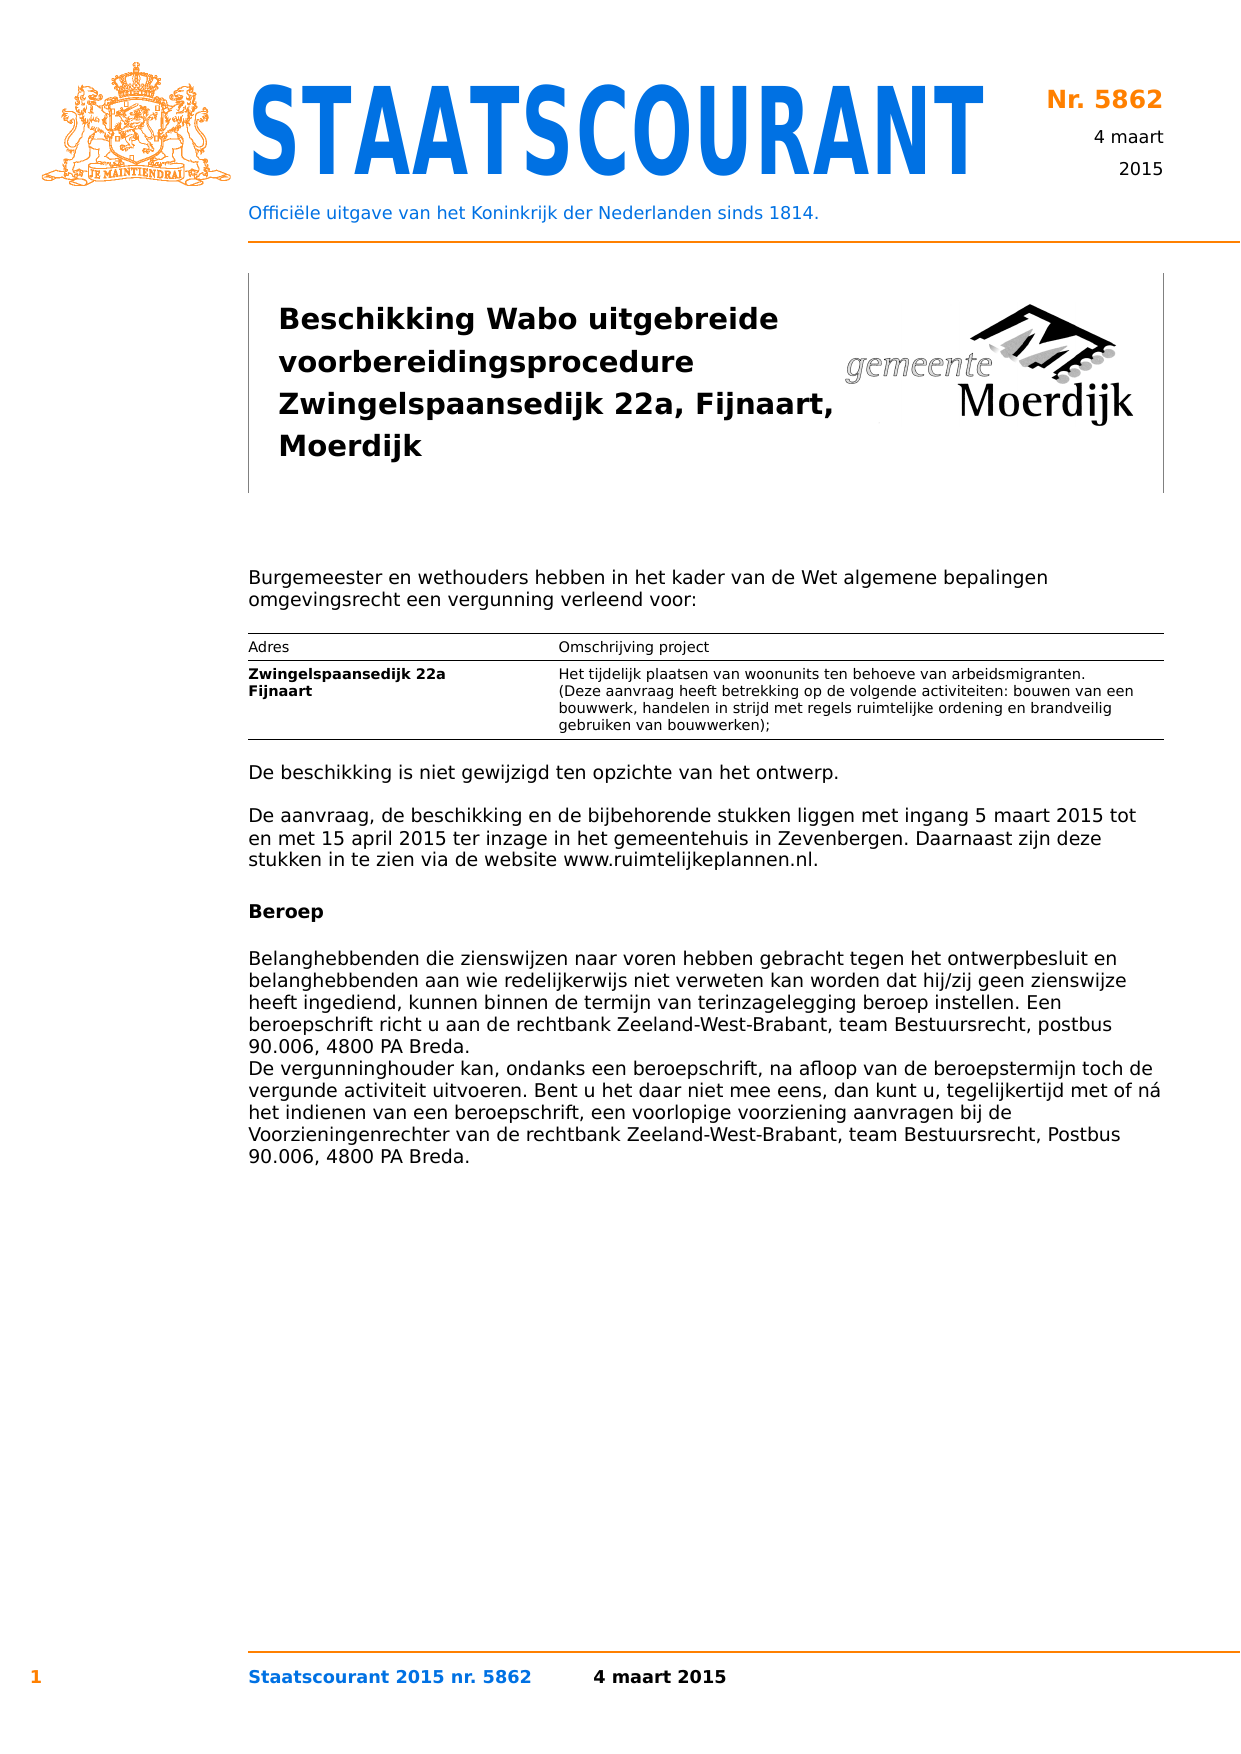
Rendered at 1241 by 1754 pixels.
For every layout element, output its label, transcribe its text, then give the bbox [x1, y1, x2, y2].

text De vergunninghouder kan, ondanks een beroepschrift, na afloop van de beroepstermijn toch de vergunde activiteit uitvoeren. Bent u het daar niet mee eens, dan kunt u, tegelijkertijd met of ná het indienen van een beroepschrift, een voorlopige voorziening aanvragen bij de Voorzieningenrechter van de rechtbank Zeeland-West-Brabant, team Bestuursrecht, Postbus 90.006, 4800 PA Breda. [248, 1058, 1163, 1168]
text De aanvraag, de beschikking en de bijbehorende stukken liggen met ingang 5 maart 2015 tot en met 15 april 2015 ter inzage in het gemeentehuis in Zevenbergen. Daarnaast zijn deze stukken in te zien via de website www.ruimtelijkeplannen.nl. [248, 805, 1163, 871]
table_header Omschrijving project [553, 634, 1163, 660]
text Belanghebbenden die zienswijzen naar voren hebben gebracht tegen het ontwerpbesluit en belanghebbenden aan wie redelijkerwijs niet verweten kan worden dat hij/zij geen zienswijze heeft ingediend, kunnen binnen de termijn van terinzagelegging beroep instellen. Een beroepschrift richt u aan de rechtbank Zeeland-West-Brabant, team Bestuursrecht, postbus 90.006, 4800 PA Breda. [248, 948, 1163, 1058]
subtitle Beroep [248, 901, 1163, 923]
table_cell Zwingelspaansedijk 22a Fijnaart [248, 661, 552, 739]
table_header Nr. 5862 [998, 62, 1240, 121]
table_cell 4 maart [998, 121, 1240, 153]
subtitle Beschikking Wabo uitgebreide voorbereidingsprocedure Zwingelspaansedijk 22a, Fijnaart, Moerdijk [249, 273, 1163, 493]
table_header STAATSCOURANT [248, 62, 998, 203]
table_cell 2015 [998, 153, 1240, 203]
picture [41, 62, 231, 186]
table_header Adres [248, 634, 552, 660]
text Burgemeester en wethouders hebben in het kader van de Wet algemene bepalingen omgevingsrecht een vergunning verleend voor: [248, 567, 1163, 611]
table_header [25, 62, 248, 241]
table_cell Officiële uitgave van het Koninkrijk der Nederlanden sinds 1814. [248, 203, 1240, 241]
picture [844, 302, 1134, 427]
text De beschikking is niet gewijzigd ten opzichte van het ontwerp. [248, 762, 1163, 783]
table_cell Het tijdelijk plaatsen van woonunits ten behoeve van arbeidsmigranten. (Deze aanvraag heeft betrekking op de volgende activiteiten: bouwen van een bouwwerk, handelen in strijd met regels ruimtelijke ordening en brandveilig gebruiken van bouwwerken); [553, 661, 1163, 739]
